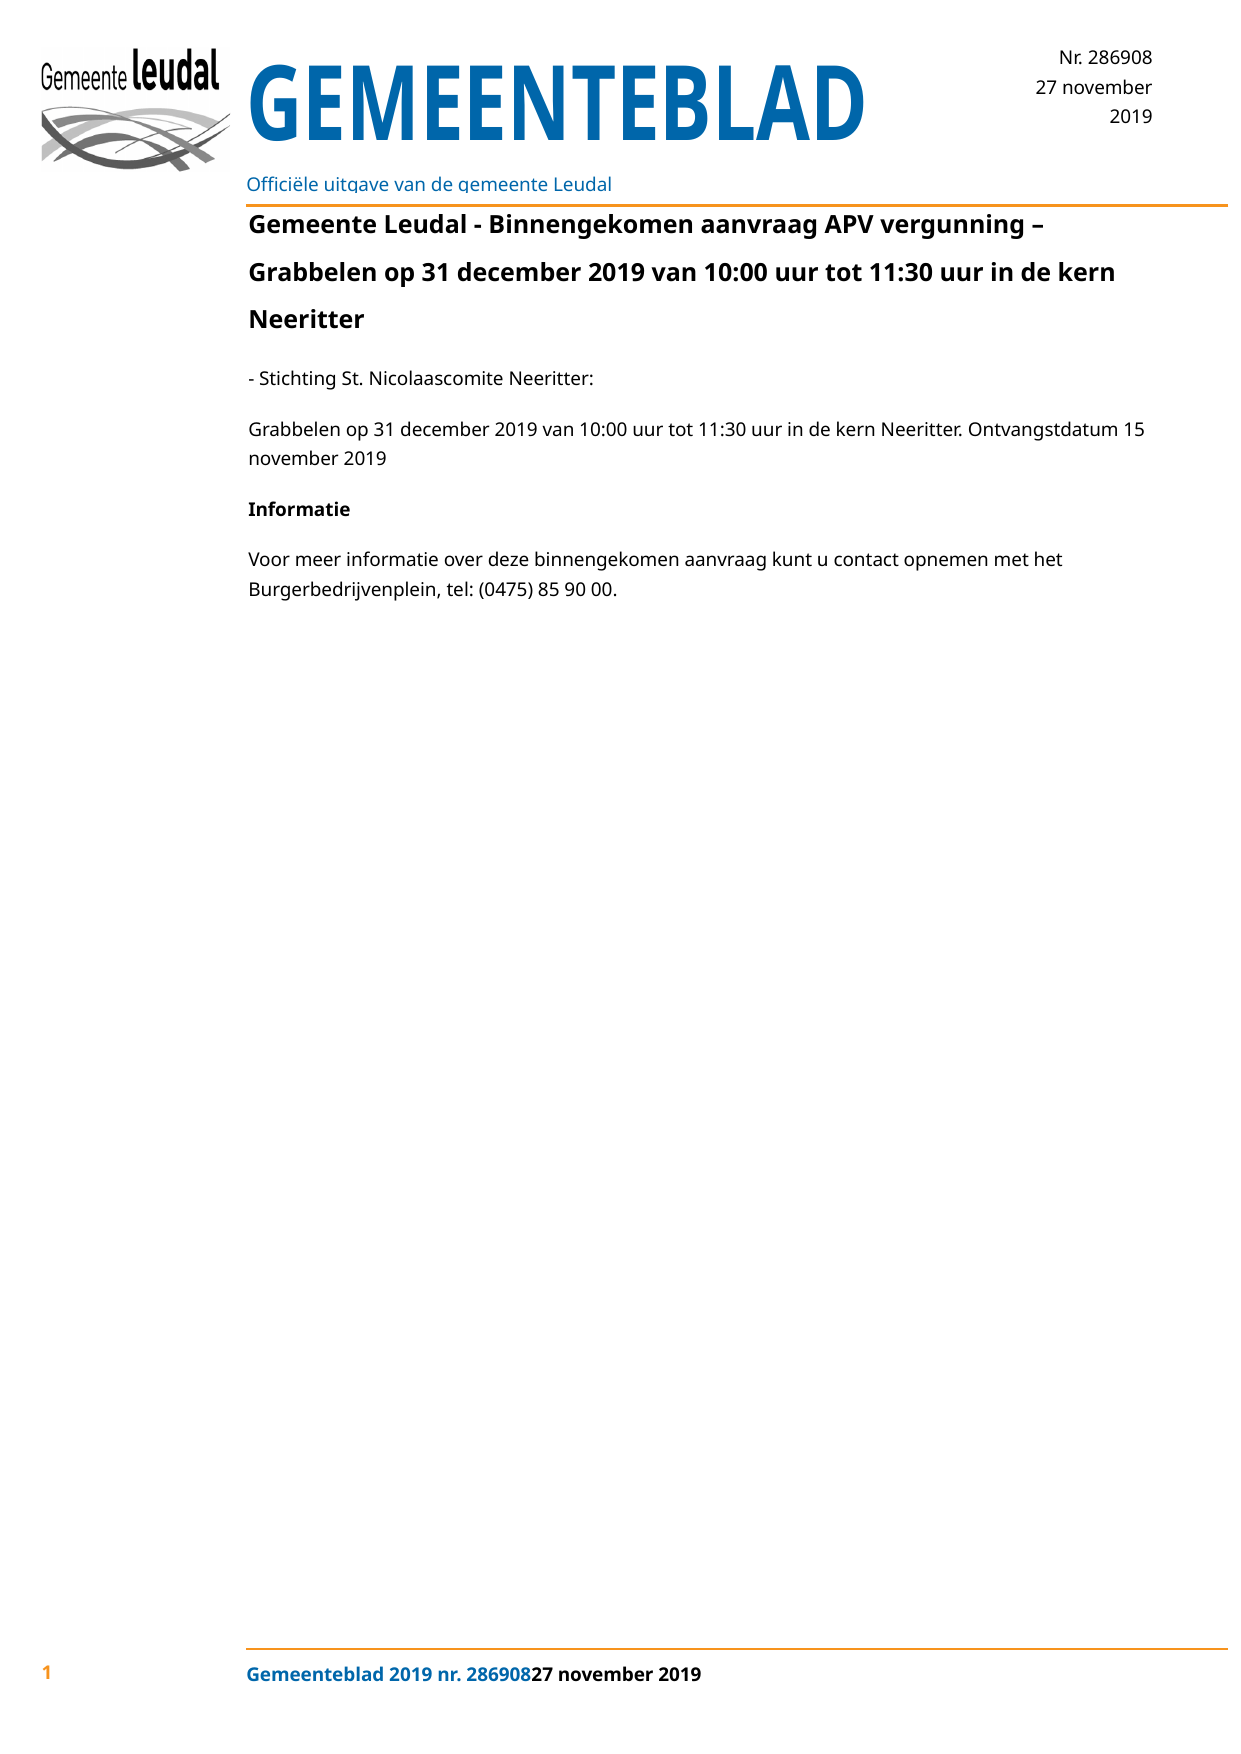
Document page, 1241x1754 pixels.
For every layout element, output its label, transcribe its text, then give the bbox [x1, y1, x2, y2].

text Grabbelen op 31 december 2019 van 10:00 uur tot 11:30 uur in de kern Neeritter. Ontvangstdatum 15 november 2019 [248, 416, 1152, 471]
text - Stichting St. Nicolaascomite Neeritter: [248, 366, 1152, 391]
picture [41, 47, 231, 172]
text Voor meer informatie over deze binnengekomen aanvraag kunt u contact opnemen met het Burgerbedrijvenplein, tel: (0475) 85 90 00. [248, 546, 1152, 602]
text Informatie [248, 496, 1152, 522]
text Gemeente Leudal - Binnengekomen aanvraag APV vergunning – Grabbelen op 31 december 2019 van 10:00 uur tot 11:30 uur in de kern Neeritter [248, 207, 1152, 336]
